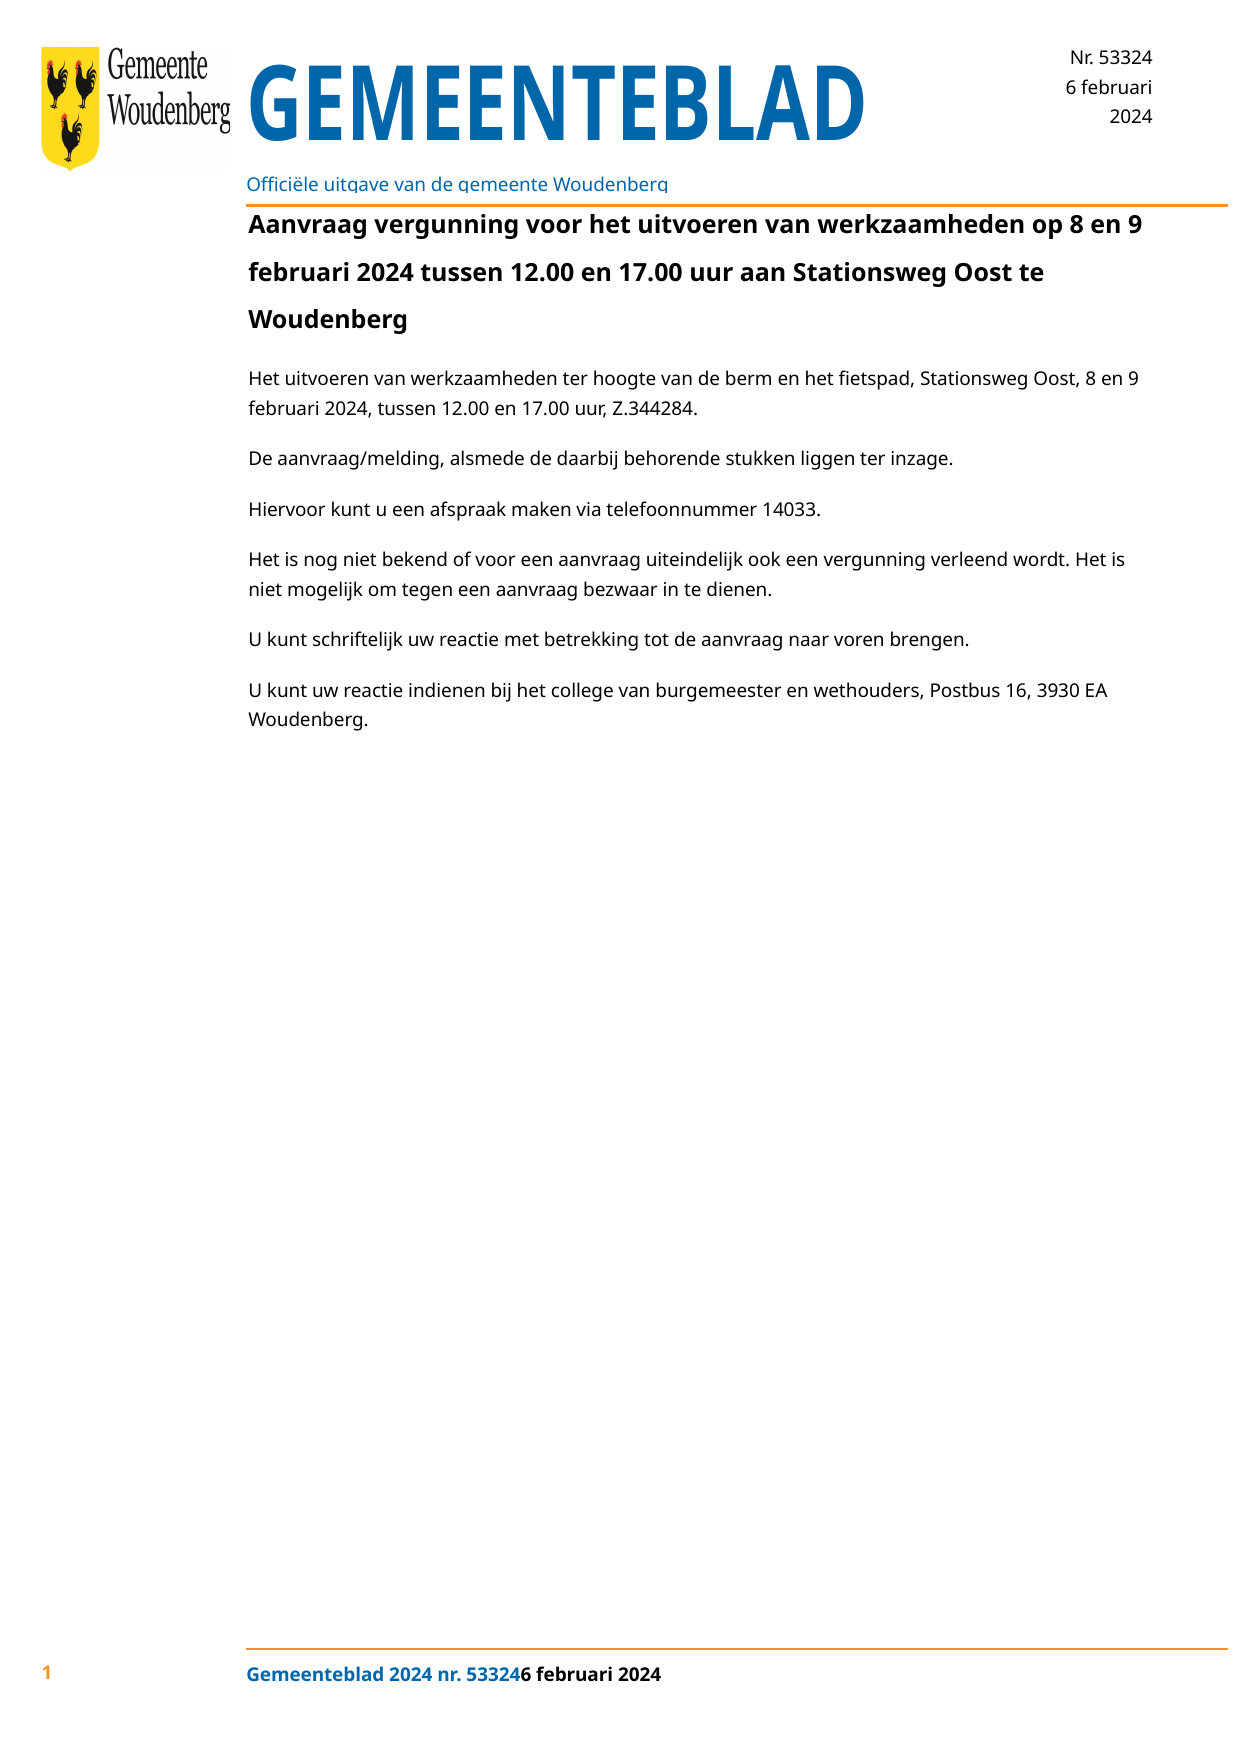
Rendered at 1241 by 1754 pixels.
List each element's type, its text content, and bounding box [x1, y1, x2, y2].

picture [41, 47, 231, 172]
text De aanvraag/melding, alsmede de daarbij behorende stukken liggen ter inzage. [248, 446, 1152, 471]
text Aanvraag vergunning voor het uitvoeren van werkzaamheden op 8 en 9 februari 2024 tussen 12.00 en 17.00 uur aan Stationsweg Oost te Woudenberg [248, 207, 1152, 336]
text Het uitvoeren van werkzaamheden ter hoogte van de berm en het fietspad, Stationsweg Oost, 8 en 9 februari 2024, tussen 12.00 en 17.00 uur, Z.344284. [248, 366, 1152, 421]
text U kunt uw reactie indienen bij het college van burgemeester en wethouders, Postbus 16, 3930 EA Woudenberg. [248, 677, 1152, 732]
text Hiervoor kunt u een afspraak maken via telefoonnummer 14033. [248, 496, 1152, 522]
text U kunt schriftelijk uw reactie met betrekking tot de aanvraag naar voren brengen. [248, 626, 1152, 652]
text Het is nog niet bekend of voor een aanvraag uiteindelijk ook een vergunning verleend wordt. Het is niet mogelijk om tegen een aanvraag bezwaar in te dienen. [248, 546, 1152, 602]
